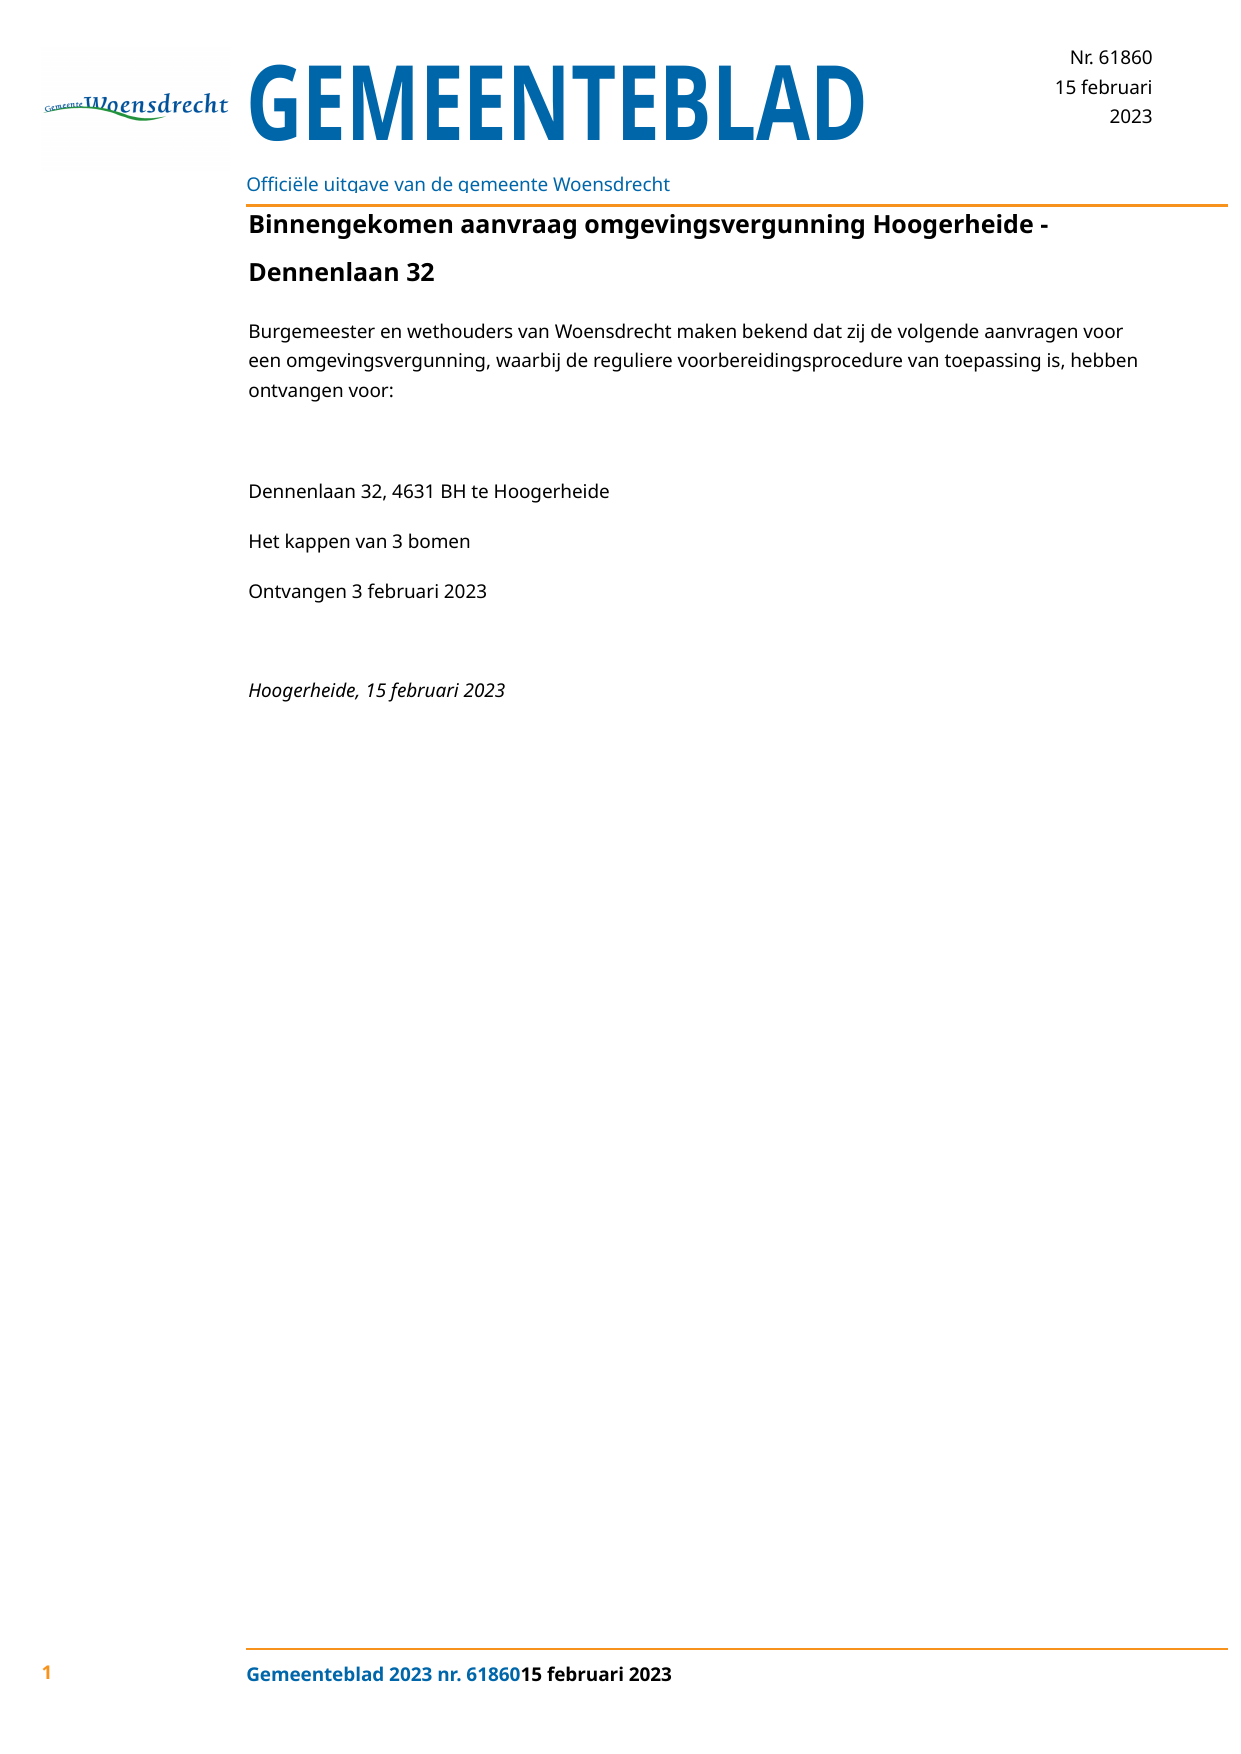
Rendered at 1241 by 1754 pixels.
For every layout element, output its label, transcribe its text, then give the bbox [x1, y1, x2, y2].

text Binnengekomen aanvraag omgevingsvergunning Hoogerheide - Dennenlaan 32 [248, 207, 1152, 288]
text Ontvangen 3 februari 2023 [248, 579, 1152, 604]
text Dennenlaan 32, 4631 BH te Hoogerheide [248, 478, 1152, 504]
picture [41, 47, 231, 172]
text Burgemeester en wethouders van Woensdrecht maken bekend dat zij de volgende aanvragen voor een omgevingsvergunning, waarbij de reguliere voorbereidingsprocedure van toepassing is, hebben ontvangen voor: [248, 318, 1152, 403]
text Hoogerheide, 15 februari 2023 [248, 677, 1152, 703]
text Het kappen van 3 bomen [248, 528, 1152, 554]
